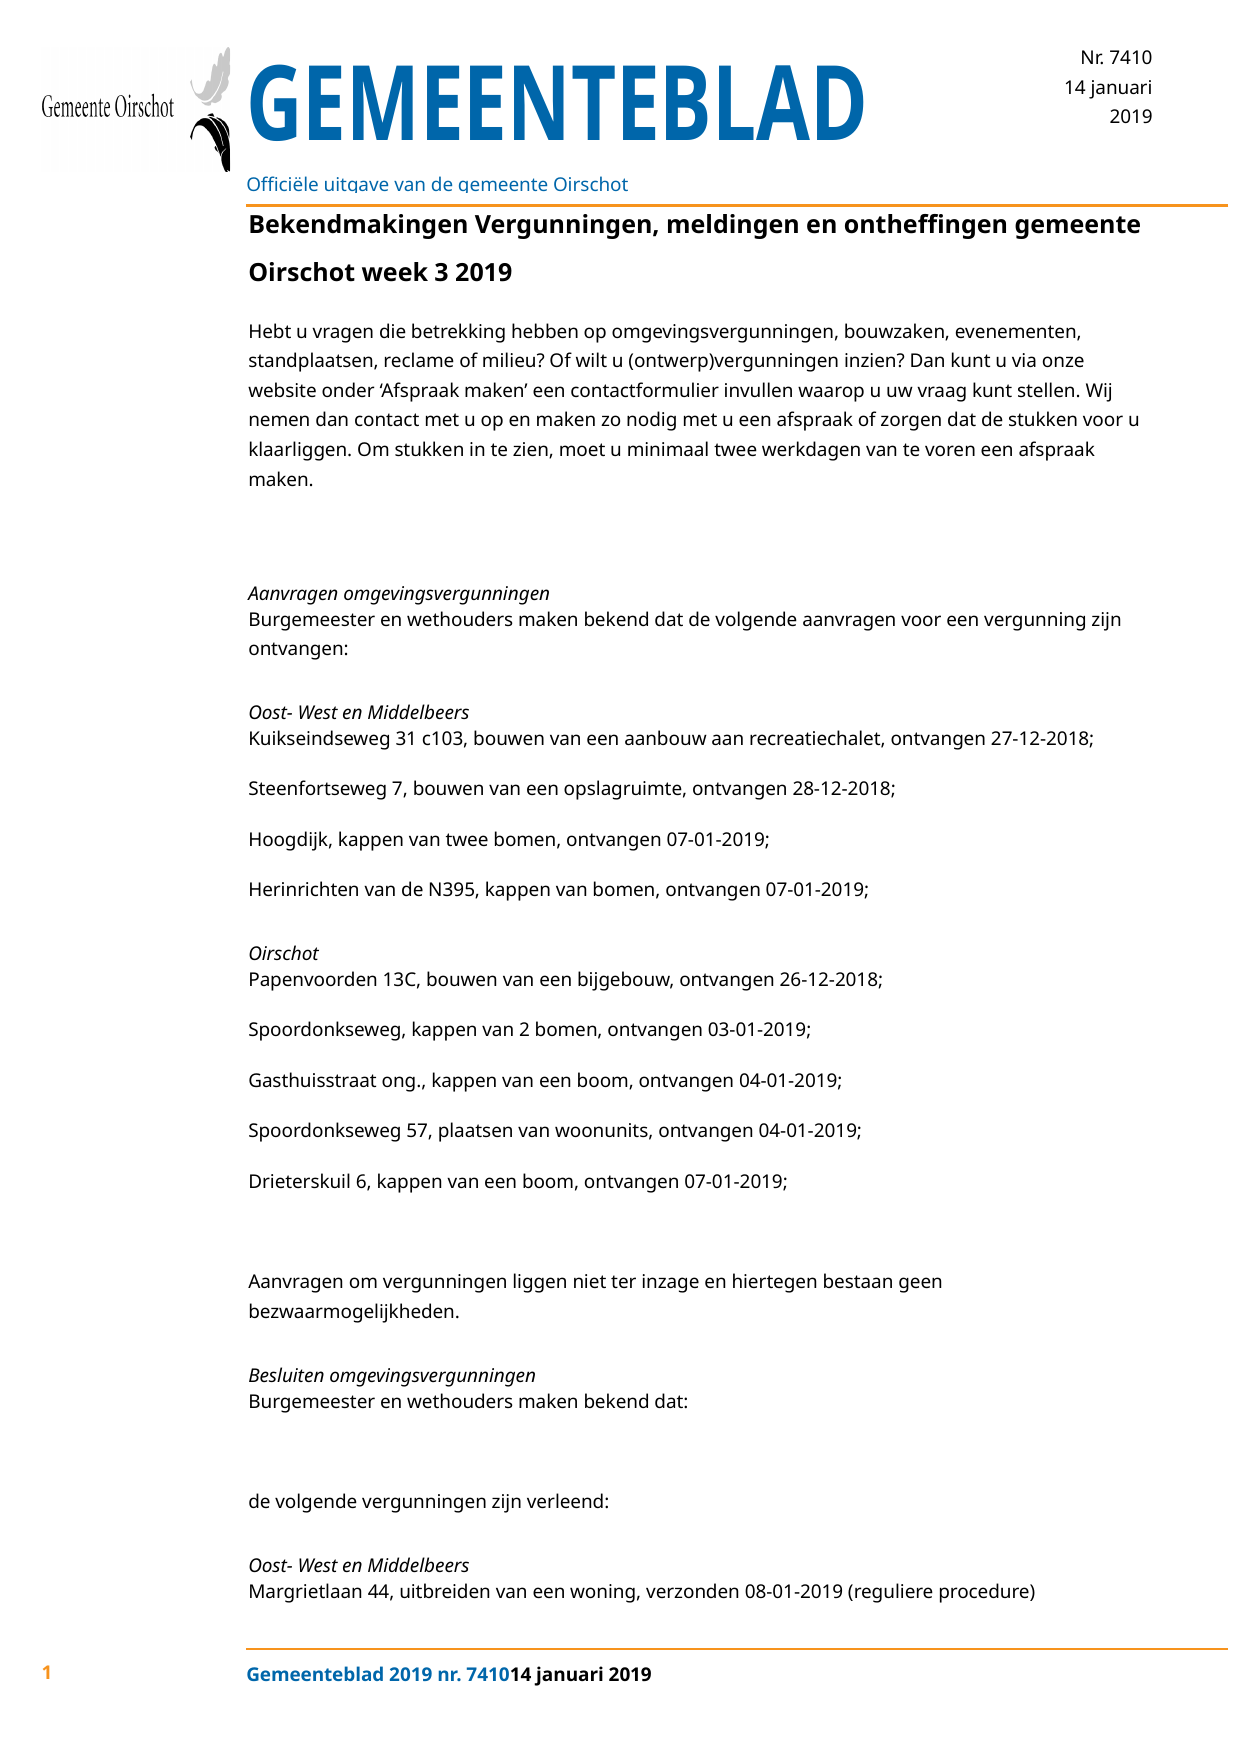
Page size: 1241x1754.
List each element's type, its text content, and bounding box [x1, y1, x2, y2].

text Spoordonkseweg 57, plaatsen van woonunits, ontvangen 04-01-2019; [248, 1117, 1152, 1143]
text Hoogdijk, kappen van twee bomen, ontvangen 07-01-2019; [248, 826, 1152, 852]
text Papenvoorden 13C, bouwen van een bijgebouw, ontvangen 26-12-2018; [248, 966, 1152, 992]
text Burgemeester en wethouders maken bekend dat: [248, 1388, 1152, 1414]
text Aanvragen omgevingsvergunningen [248, 580, 1152, 606]
text Oirschot [248, 940, 1152, 966]
text Hebt u vragen die betrekking hebben op omgevingsvergunningen, bouwzaken, evenementen, standplaatsen, reclame of milieu? Of wilt u (ontwerp)vergunningen inzien? Dan kunt u via onze website onder ‘Afspraak maken’ een contactformulier invullen waarop u uw vraag kunt stellen. Wij nemen dan contact met u op en maken zo nodig met u een afspraak of zorgen dat de stukken voor u klaarliggen. Om stukken in te zien, moet u minimaal twee werkdagen van te voren een afspraak maken. [248, 318, 1152, 492]
text Herinrichten van de N395, kappen van bomen, ontvangen 07-01-2019; [248, 876, 1152, 902]
text de volgende vergunningen zijn verleend: [248, 1489, 1152, 1514]
text Gasthuisstraat ong., kappen van een boom, ontvangen 04-01-2019; [248, 1067, 1152, 1093]
text Steenfortseweg 7, bouwen van een opslagruimte, ontvangen 28-12-2018; [248, 776, 1152, 801]
text Kuikseindseweg 31 c103, bouwen van een aanbouw aan recreatiechalet, ontvangen 27-12-2018; [248, 725, 1152, 751]
text Burgemeester en wethouders maken bekend dat de volgende aanvragen voor een vergunning zijn ontvangen: [248, 606, 1152, 661]
text Oost- West en Middelbeers [248, 1553, 1152, 1578]
text Drieterskuil 6, kappen van een boom, ontvangen 07-01-2019; [248, 1168, 1152, 1193]
text Spoordonkseweg, kappen van 2 bomen, ontvangen 03-01-2019; [248, 1017, 1152, 1042]
text Aanvragen om vergunningen liggen niet ter inzage en hiertegen bestaan geen bezwaarmogelijkheden. [248, 1269, 1152, 1324]
text Oost- West en Middelbeers [248, 699, 1152, 725]
text Bekendmakingen Vergunningen, meldingen en ontheffingen gemeente Oirschot week 3 2019 [248, 207, 1152, 288]
text Margrietlaan 44, uitbreiden van een woning, verzonden 08-01-2019 (reguliere procedure) [248, 1578, 1152, 1604]
picture [41, 47, 231, 172]
text Besluiten omgevingsvergunningen [248, 1362, 1152, 1388]
